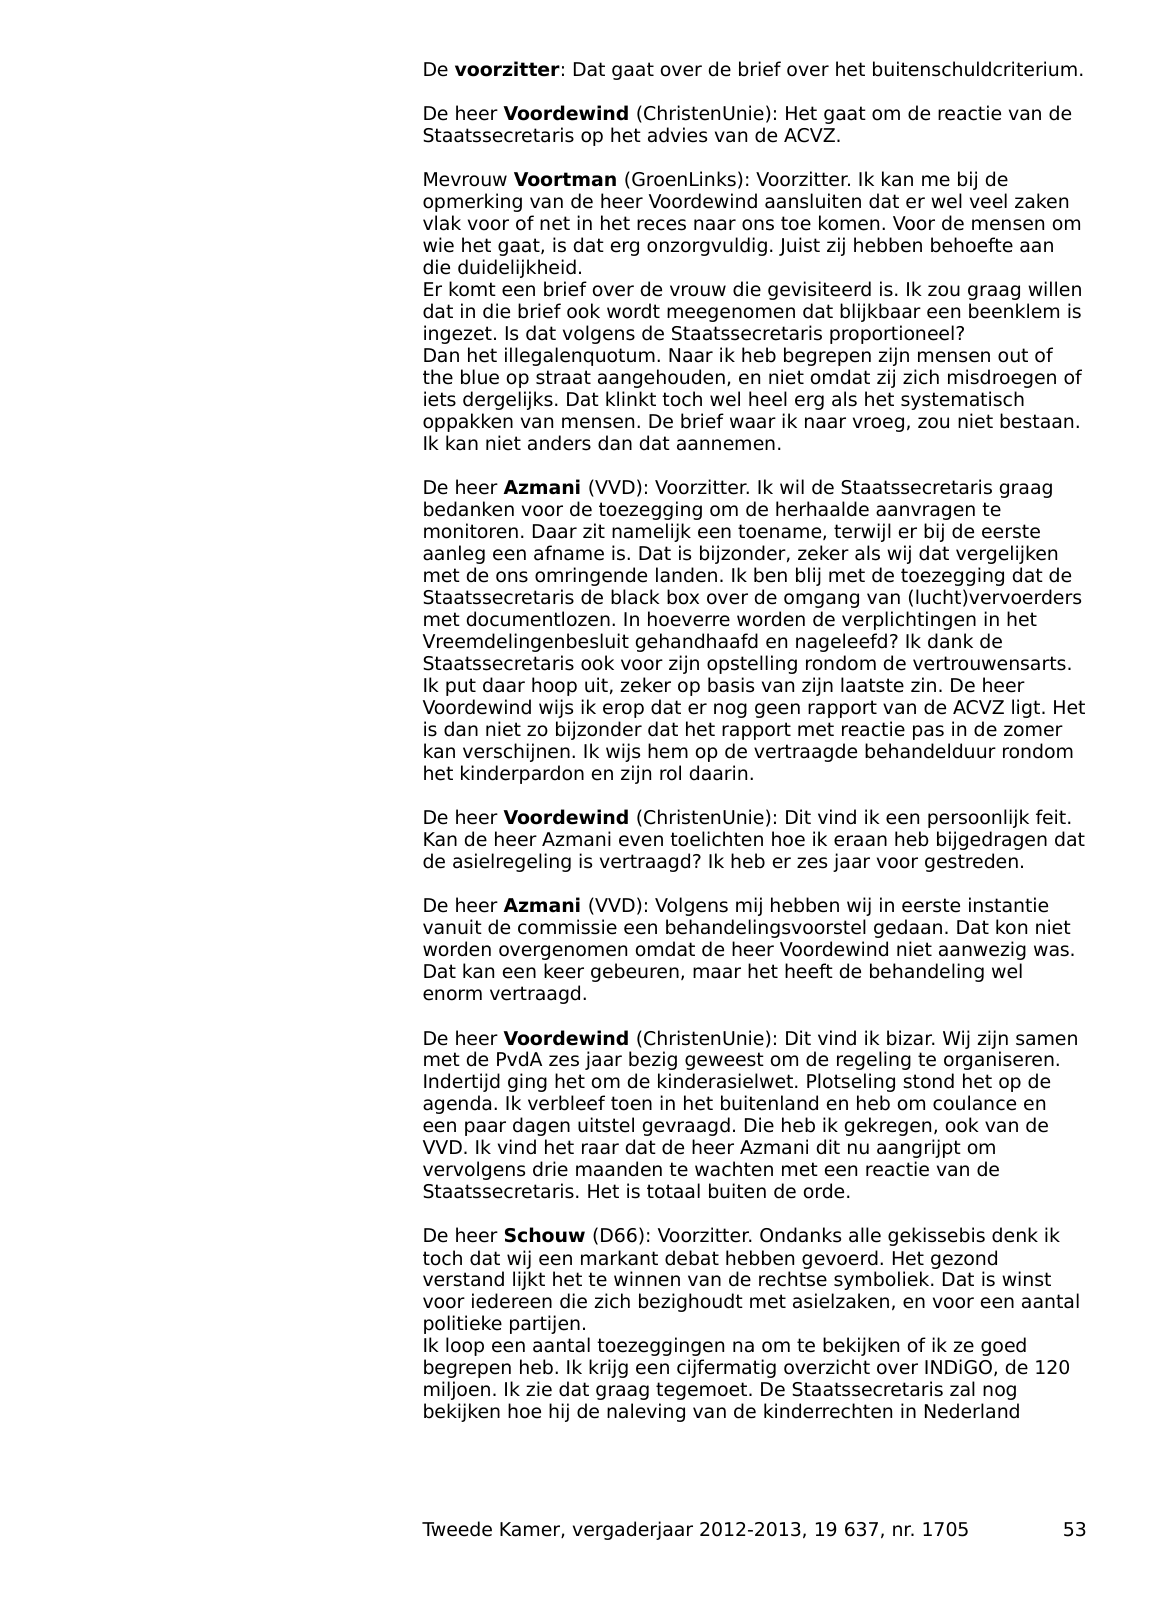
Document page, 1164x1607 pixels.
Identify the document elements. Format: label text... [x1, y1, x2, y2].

text De heer Voordewind (ChristenUnie): Het gaat om de reactie van de Staatssecretaris op het advies van de ACVZ. [422, 103, 1087, 147]
text Mevrouw Voortman (GroenLinks): Voorzitter. Ik kan me bij de opmerking van de heer Voordewind aansluiten dat er wel veel zaken vlak voor of net in het reces naar ons toe komen. Voor de mensen om wie het gaat, is dat erg onzorgvuldig. Juist zij hebben behoefte aan die duidelijkheid. [422, 169, 1087, 279]
text De heer Azmani (VVD): Voorzitter. Ik wil de Staatssecretaris graag bedanken voor de toezegging om de herhaalde aanvragen te monitoren. Daar zit namelijk een toename, terwijl er bij de eerste aanleg een afname is. Dat is bijzonder, zeker als wij dat vergelijken met de ons omringende landen. Ik ben blij met de toezegging dat de Staatssecretaris de black box over de omgang van (lucht)vervoerders met documentlozen. In hoeverre worden de verplichtingen in het Vreemdelingenbesluit gehandhaafd en nageleefd? Ik dank de Staatssecretaris ook voor zijn opstelling rondom de vertrouwensarts. Ik put daar hoop uit, zeker op basis van zijn laatste zin. De heer Voordewind wijs ik erop dat er nog geen rapport van de ACVZ ligt. Het is dan niet zo bijzonder dat het rapport met reactie pas in de zomer kan verschijnen. Ik wijs hem op de vertraagde behandelduur rondom het kinderpardon en zijn rol daarin. [422, 477, 1087, 785]
text De heer Voordewind (ChristenUnie): Dit vind ik bizar. Wij zijn samen met de PvdA zes jaar bezig geweest om de regeling te organiseren. Indertijd ging het om de kinderasielwet. Plotseling stond het op de agenda. Ik verbleef toen in het buitenland en heb om coulance en een paar dagen uitstel gevraagd. Die heb ik gekregen, ook van de VVD. Ik vind het raar dat de heer Azmani dit nu aangrijpt om vervolgens drie maanden te wachten met een reactie van de Staatssecretaris. Het is totaal buiten de orde. [422, 1027, 1087, 1203]
text Er komt een brief over de vrouw die gevisiteerd is. Ik zou graag willen dat in die brief ook wordt meegenomen dat blijkbaar een beenklem is ingezet. Is dat volgens de Staatssecretaris proportioneel? [422, 279, 1087, 345]
text De voorzitter: Dat gaat over de brief over het buitenschuldcriterium. [422, 59, 1087, 81]
text De heer Schouw (D66): Voorzitter. Ondanks alle gekissebis denk ik toch dat wij een markant debat hebben gevoerd. Het gezond verstand lijkt het te winnen van de rechtse symboliek. Dat is winst voor iedereen die zich bezighoudt met asielzaken, en voor een aantal politieke partijen. [422, 1225, 1087, 1335]
text Ik loop een aantal toezeggingen na om te bekijken of ik ze goed begrepen heb. Ik krijg een cijfermatig overzicht over INDiGO, de 120 miljoen. Ik zie dat graag tegemoet. De Staatssecretaris zal nog bekijken hoe hij de naleving van de kinderrechten in Nederland [422, 1335, 1087, 1423]
text De heer Voordewind (ChristenUnie): Dit vind ik een persoonlijk feit. Kan de heer Azmani even toelichten hoe ik eraan heb bijgedragen dat de asielregeling is vertraagd? Ik heb er zes jaar voor gestreden. [422, 807, 1087, 873]
text Dan het illegalenquotum. Naar ik heb begrepen zijn mensen out of the blue op straat aangehouden, en niet omdat zij zich misdroegen of iets dergelijks. Dat klinkt toch wel heel erg als het systematisch oppakken van mensen. De brief waar ik naar vroeg, zou niet bestaan. Ik kan niet anders dan dat aannemen. [422, 345, 1087, 455]
text De heer Azmani (VVD): Volgens mij hebben wij in eerste instantie vanuit de commissie een behandelingsvoorstel gedaan. Dat kon niet worden overgenomen omdat de heer Voordewind niet aanwezig was. Dat kan een keer gebeuren, maar het heeft de behandeling wel enorm vertraagd. [422, 895, 1087, 1005]
